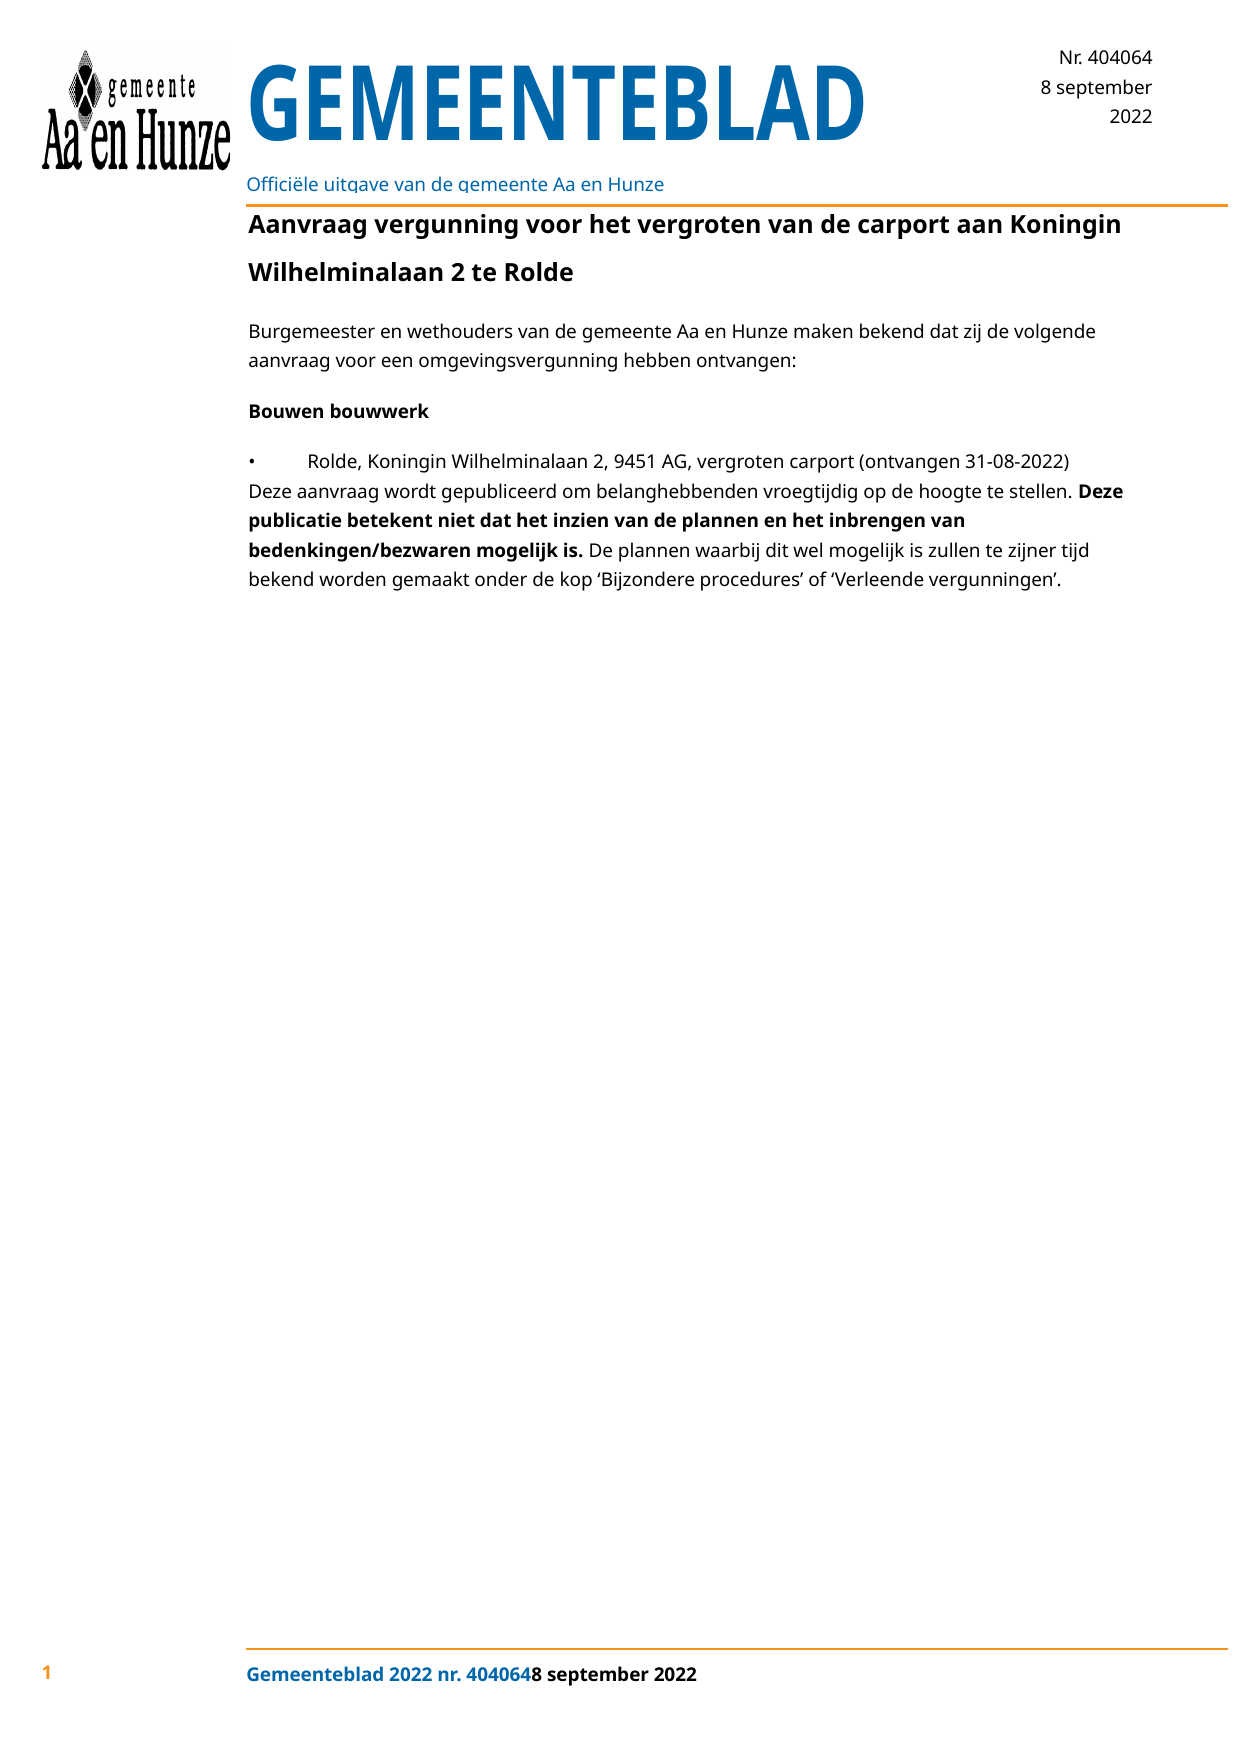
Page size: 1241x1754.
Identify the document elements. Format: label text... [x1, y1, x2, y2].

text Bouwen bouwwerk [248, 398, 1152, 424]
text Deze aanvraag wordt gepubliceerd om belanghebbenden vroegtijdig op de hoogte te stellen. Deze publicatie betekent niet dat het inzien van de plannen en het inbrengen van bedenkingen/bezwaren mogelijk is. De plannen waarbij dit wel mogelijk is zullen te zijner tijd bekend worden gemaakt onder de kop ‘Bijzondere procedures’ of ‘Verleende vergunningen’. [248, 478, 1152, 592]
list Rolde, Koningin Wilhelminalaan 2, 9451 AG, vergroten carport (ontvangen 31-08-2022) [248, 448, 1152, 474]
text Aanvraag vergunning voor het vergroten van de carport aan Koningin Wilhelminalaan 2 te Rolde [248, 207, 1152, 288]
picture [41, 47, 231, 172]
text Burgemeester en wethouders van de gemeente Aa en Hunze maken bekend dat zij de volgende aanvraag voor een omgevingsvergunning hebben ontvangen: [248, 318, 1152, 373]
